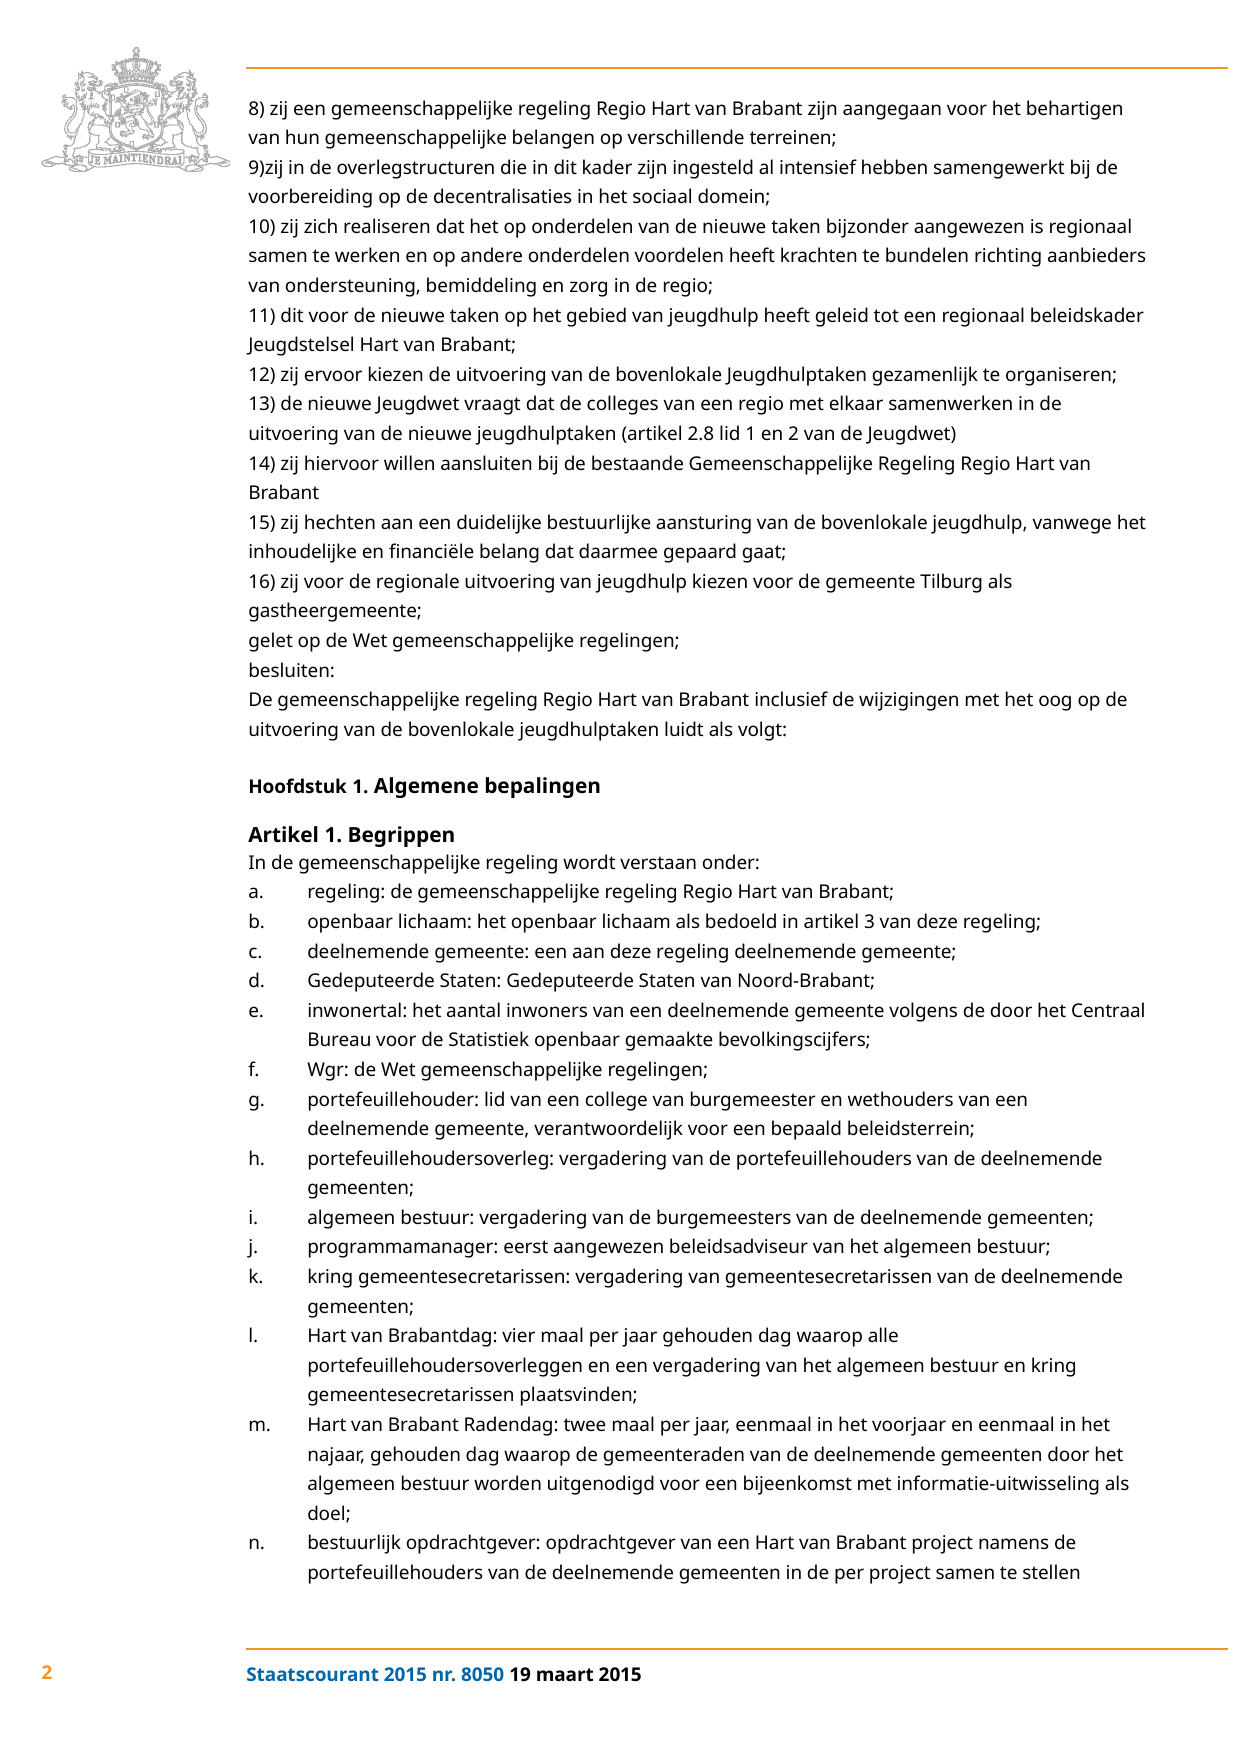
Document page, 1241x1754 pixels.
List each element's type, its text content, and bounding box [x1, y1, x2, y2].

text Hoofdstuk 1. Algemene bepalingen [248, 771, 1152, 800]
text 12) zij ervoor kiezen de uitvoering van de bovenlokale Jeugdhulptaken gezamenlijk te organiseren; [248, 361, 1152, 387]
picture [41, 47, 231, 172]
list Hart van Brabantdag: vier maal per jaar gehouden dag waarop alle portefeuillehoudersoverleggen en een vergadering van het algemeen bestuur en kring gemeentesecretarissen plaatsvinden; [248, 1322, 1152, 1407]
text gelet op de Wet gemeenschappelijke regelingen; [248, 627, 1152, 653]
text 15) zij hechten aan een duidelijke bestuurlijke aansturing van de bovenlokale jeugdhulp, vanwege het inhoudelijke en financiële belang dat daarmee gepaard gaat; [248, 509, 1152, 564]
text besluiten: [248, 657, 1152, 683]
list regeling: de gemeenschappelijke regeling Regio Hart van Brabant; [248, 879, 1152, 904]
text 10) zij zich realiseren dat het op onderdelen van de nieuwe taken bijzonder aangewezen is regionaal samen te werken en op andere onderdelen voordelen heeft krachten te bundelen richting aanbieders van ondersteuning, bemiddeling en zorg in de regio; [248, 213, 1152, 298]
list programmamanager: eerst aangewezen beleidsadviseur van het algemeen bestuur; [248, 1234, 1152, 1259]
list portefeuillehouder: lid van een college van burgemeester en wethouders van een deelnemende gemeente, verantwoordelijk voor een bepaald beleidsterrein; [248, 1086, 1152, 1141]
list inwonertal: het aantal inwoners van een deelnemende gemeente volgens de door het Centraal Bureau voor de Statistiek openbaar gemaakte bevolkingscijfers; [248, 997, 1152, 1052]
list algemeen bestuur: vergadering van de burgemeesters van de deelnemende gemeenten; [248, 1204, 1152, 1230]
text Artikel 1. Begrippen [248, 821, 1152, 849]
text 9)zij in de overlegstructuren die in dit kader zijn ingesteld al intensief hebben samengewerkt bij de voorbereiding op de decentralisaties in het sociaal domein; [248, 154, 1152, 209]
text 8) zij een gemeenschappelijke regeling Regio Hart van Brabant zijn aangegaan voor het behartigen van hun gemeenschappelijke belangen op verschillende terreinen; [248, 95, 1152, 150]
text 13) de nieuwe Jeugdwet vraagt dat de colleges van een regio met elkaar samenwerken in de uitvoering van de nieuwe jeugdhulptaken (artikel 2.8 lid 1 en 2 van de Jeugdwet) [248, 391, 1152, 446]
list Wgr: de Wet gemeenschappelijke regelingen; [248, 1056, 1152, 1082]
list bestuurlijk opdrachtgever: opdrachtgever van een Hart van Brabant project namens de portefeuillehouders van de deelnemende gemeenten in de per project samen te stellen [248, 1529, 1152, 1585]
text 14) zij hiervoor willen aansluiten bij de bestaande Gemeenschappelijke Regeling Regio Hart van Brabant [248, 450, 1152, 505]
text 16) zij voor de regionale uitvoering van jeugdhulp kiezen voor de gemeente Tilburg als gastheergemeente; [248, 568, 1152, 623]
list portefeuillehoudersoverleg: vergadering van de portefeuillehouders van de deelnemende gemeenten; [248, 1145, 1152, 1200]
list kring gemeentesecretarissen: vergadering van gemeentesecretarissen van de deelnemende gemeenten; [248, 1263, 1152, 1318]
text De gemeenschappelijke regeling Regio Hart van Brabant inclusief de wijzigingen met het oog op de uitvoering van de bovenlokale jeugdhulptaken luidt als volgt: [248, 686, 1152, 742]
list openbaar lichaam: het openbaar lichaam als bedoeld in artikel 3 van deze regeling; [248, 908, 1152, 934]
list deelnemende gemeente: een aan deze regeling deelnemende gemeente; [248, 938, 1152, 963]
text 11) dit voor de nieuwe taken op het gebied van jeugdhulp heeft geleid tot een regionaal beleidskader Jeugdstelsel Hart van Brabant; [248, 302, 1152, 357]
list Gedeputeerde Staten: Gedeputeerde Staten van Noord-Brabant; [248, 967, 1152, 993]
text In de gemeenschappelijke regeling wordt verstaan onder: [248, 849, 1152, 875]
list Hart van Brabant Radendag: twee maal per jaar, eenmaal in het voorjaar en eenmaal in het najaar, gehouden dag waarop de gemeenteraden van de deelnemende gemeenten door het algemeen bestuur worden uitgenodigd voor een bijeenkomst met informatie-uitwisseling als doel; [248, 1411, 1152, 1526]
